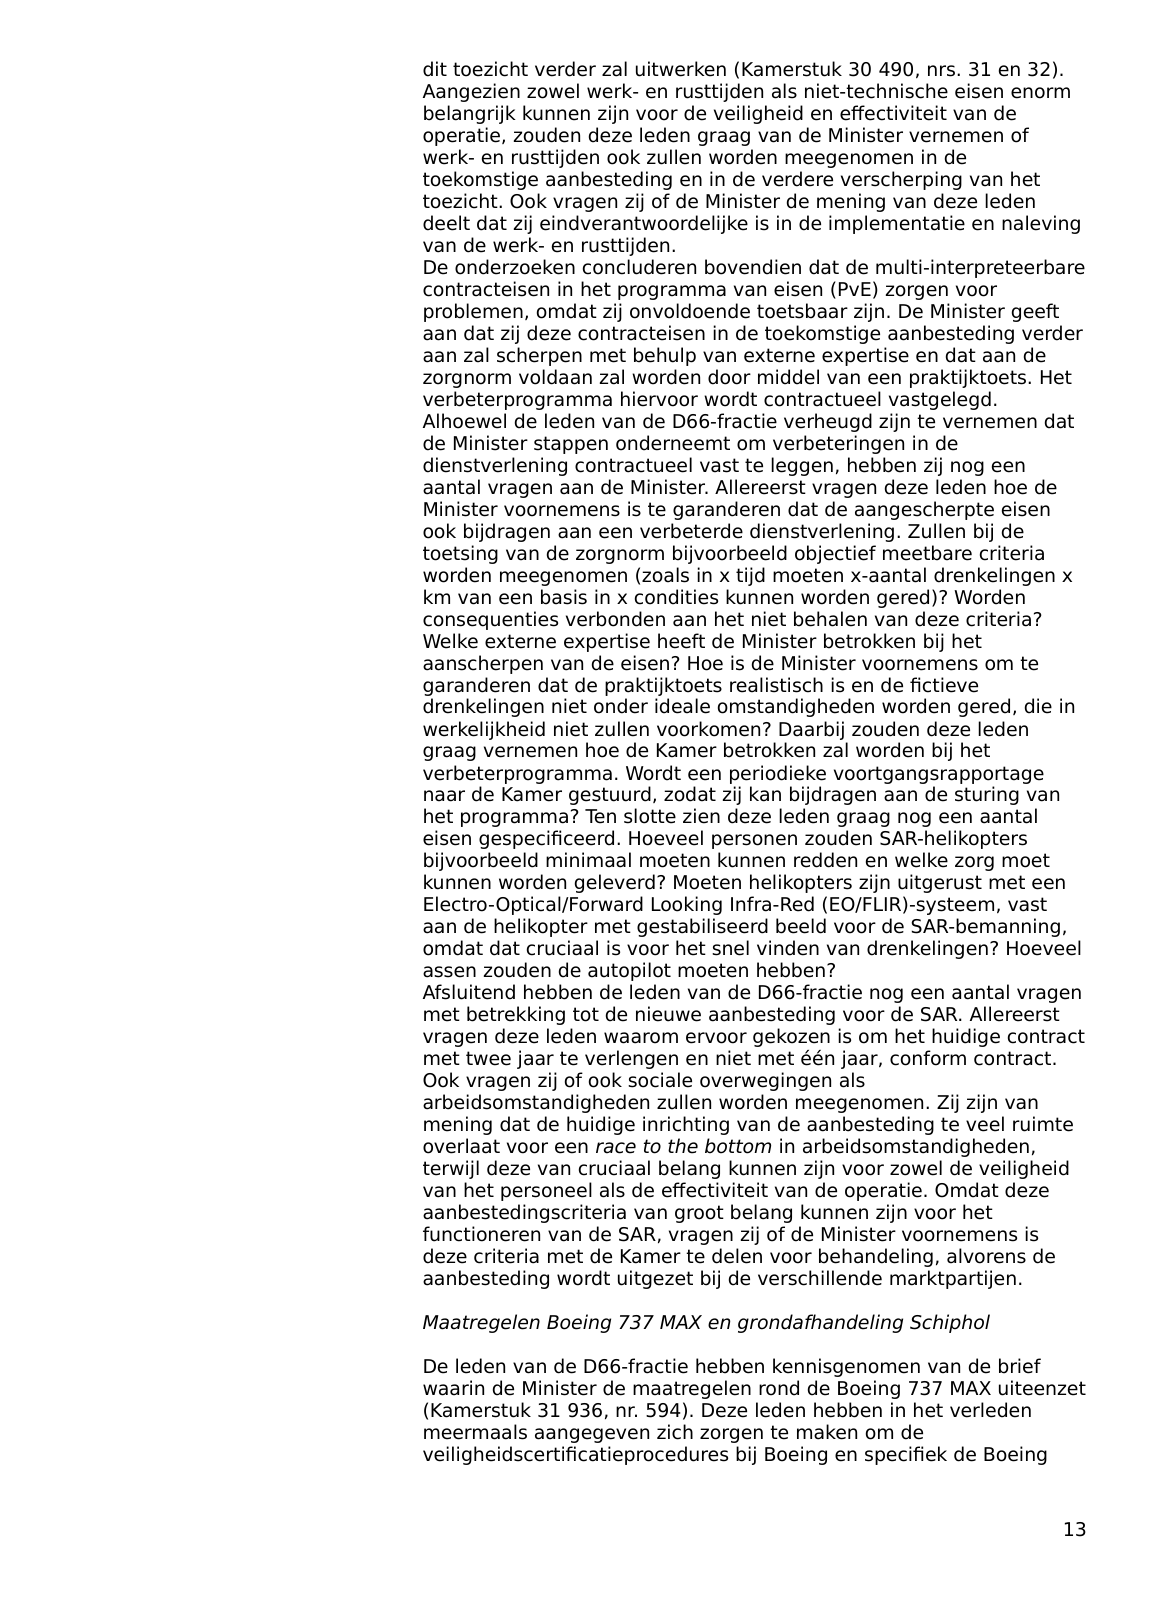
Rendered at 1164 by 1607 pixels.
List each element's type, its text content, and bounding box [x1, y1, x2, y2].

subtitle Maatregelen Boeing 737 MAX en grondafhandeling Schiphol [422, 1312, 1087, 1334]
text dit toezicht verder zal uitwerken (Kamerstuk 30 490, nrs. 31 en 32). Aangezien zowel werk- en rusttijden als niet-technische eisen enorm belangrijk kunnen zijn voor de veiligheid en effectiviteit van de operatie, zouden deze leden graag van de Minister vernemen of werk- en rusttijden ook zullen worden meegenomen in de toekomstige aanbesteding en in de verdere verscherping van het toezicht. Ook vragen zij of de Minister de mening van deze leden deelt dat zij eindverantwoordelijke is in de implementatie en naleving van de werk- en rusttijden. [422, 59, 1087, 257]
text Afsluitend hebben de leden van de D66-fractie nog een aantal vragen met betrekking tot de nieuwe aanbesteding voor de SAR. Allereerst vragen deze leden waarom ervoor gekozen is om het huidige contract met twee jaar te verlengen en niet met één jaar, conform contract. Ook vragen zij of ook sociale overwegingen als arbeidsomstandigheden zullen worden meegenomen. Zij zijn van mening dat de huidige inrichting van de aanbesteding te veel ruimte overlaat voor een race to the bottom in arbeidsomstandigheden, terwijl deze van cruciaal belang kunnen zijn voor zowel de veiligheid van het personeel als de effectiviteit van de operatie. Omdat deze aanbestedingscriteria van groot belang kunnen zijn voor het functioneren van de SAR, vragen zij of de Minister voornemens is deze criteria met de Kamer te delen voor behandeling, alvorens de aanbesteding wordt uitgezet bij de verschillende marktpartijen. [422, 982, 1087, 1290]
text De onderzoeken concluderen bovendien dat de multi-interpreteerbare contracteisen in het programma van eisen (PvE) zorgen voor problemen, omdat zij onvoldoende toetsbaar zijn. De Minister geeft aan dat zij deze contracteisen in de toekomstige aanbesteding verder aan zal scherpen met behulp van externe expertise en dat aan de zorgnorm voldaan zal worden door middel van een praktijktoets. Het verbeterprogramma hiervoor wordt contractueel vastgelegd. Alhoewel de leden van de D66-fractie verheugd zijn te vernemen dat de Minister stappen onderneemt om verbeteringen in de dienstverlening contractueel vast te leggen, hebben zij nog een aantal vragen aan de Minister. Allereerst vragen deze leden hoe de Minister voornemens is te garanderen dat de aangescherpte eisen ook bijdragen aan een verbeterde dienstverlening. Zullen bij de toetsing van de zorgnorm bijvoorbeeld objectief meetbare criteria worden meegenomen (zoals in x tijd moeten x-aantal drenkelingen x km van een basis in x condities kunnen worden gered)? Worden consequenties verbonden aan het niet behalen van deze criteria? Welke externe expertise heeft de Minister betrokken bij het aanscherpen van de eisen? Hoe is de Minister voornemens om te garanderen dat de praktijktoets realistisch is en de fictieve drenkelingen niet onder ideale omstandigheden worden gered, die in werkelijkheid niet zullen voorkomen? Daarbij zouden deze leden graag vernemen hoe de Kamer betrokken zal worden bij het verbeterprogramma. Wordt een periodieke voortgangsrapportage naar de Kamer gestuurd, zodat zij kan bijdragen aan de sturing van het programma? Ten slotte zien deze leden graag nog een aantal eisen gespecificeerd. Hoeveel personen zouden SAR-helikopters bijvoorbeeld minimaal moeten kunnen redden en welke zorg moet kunnen worden geleverd? Moeten helikopters zijn uitgerust met een Electro-Optical/Forward Looking Infra-Red (EO/FLIR)-systeem, vast aan de helikopter met gestabiliseerd beeld voor de SAR-bemanning, omdat dat cruciaal is voor het snel vinden van drenkelingen? Hoeveel assen zouden de autopilot moeten hebben? [422, 257, 1087, 982]
text De leden van de D66-fractie hebben kennisgenomen van de brief waarin de Minister de maatregelen rond de Boeing 737 MAX uiteenzet (Kamerstuk 31 936, nr. 594). Deze leden hebben in het verleden meermaals aangegeven zich zorgen te maken om de veiligheidscertificatieprocedures bij Boeing en specifiek de Boeing [422, 1356, 1087, 1466]
